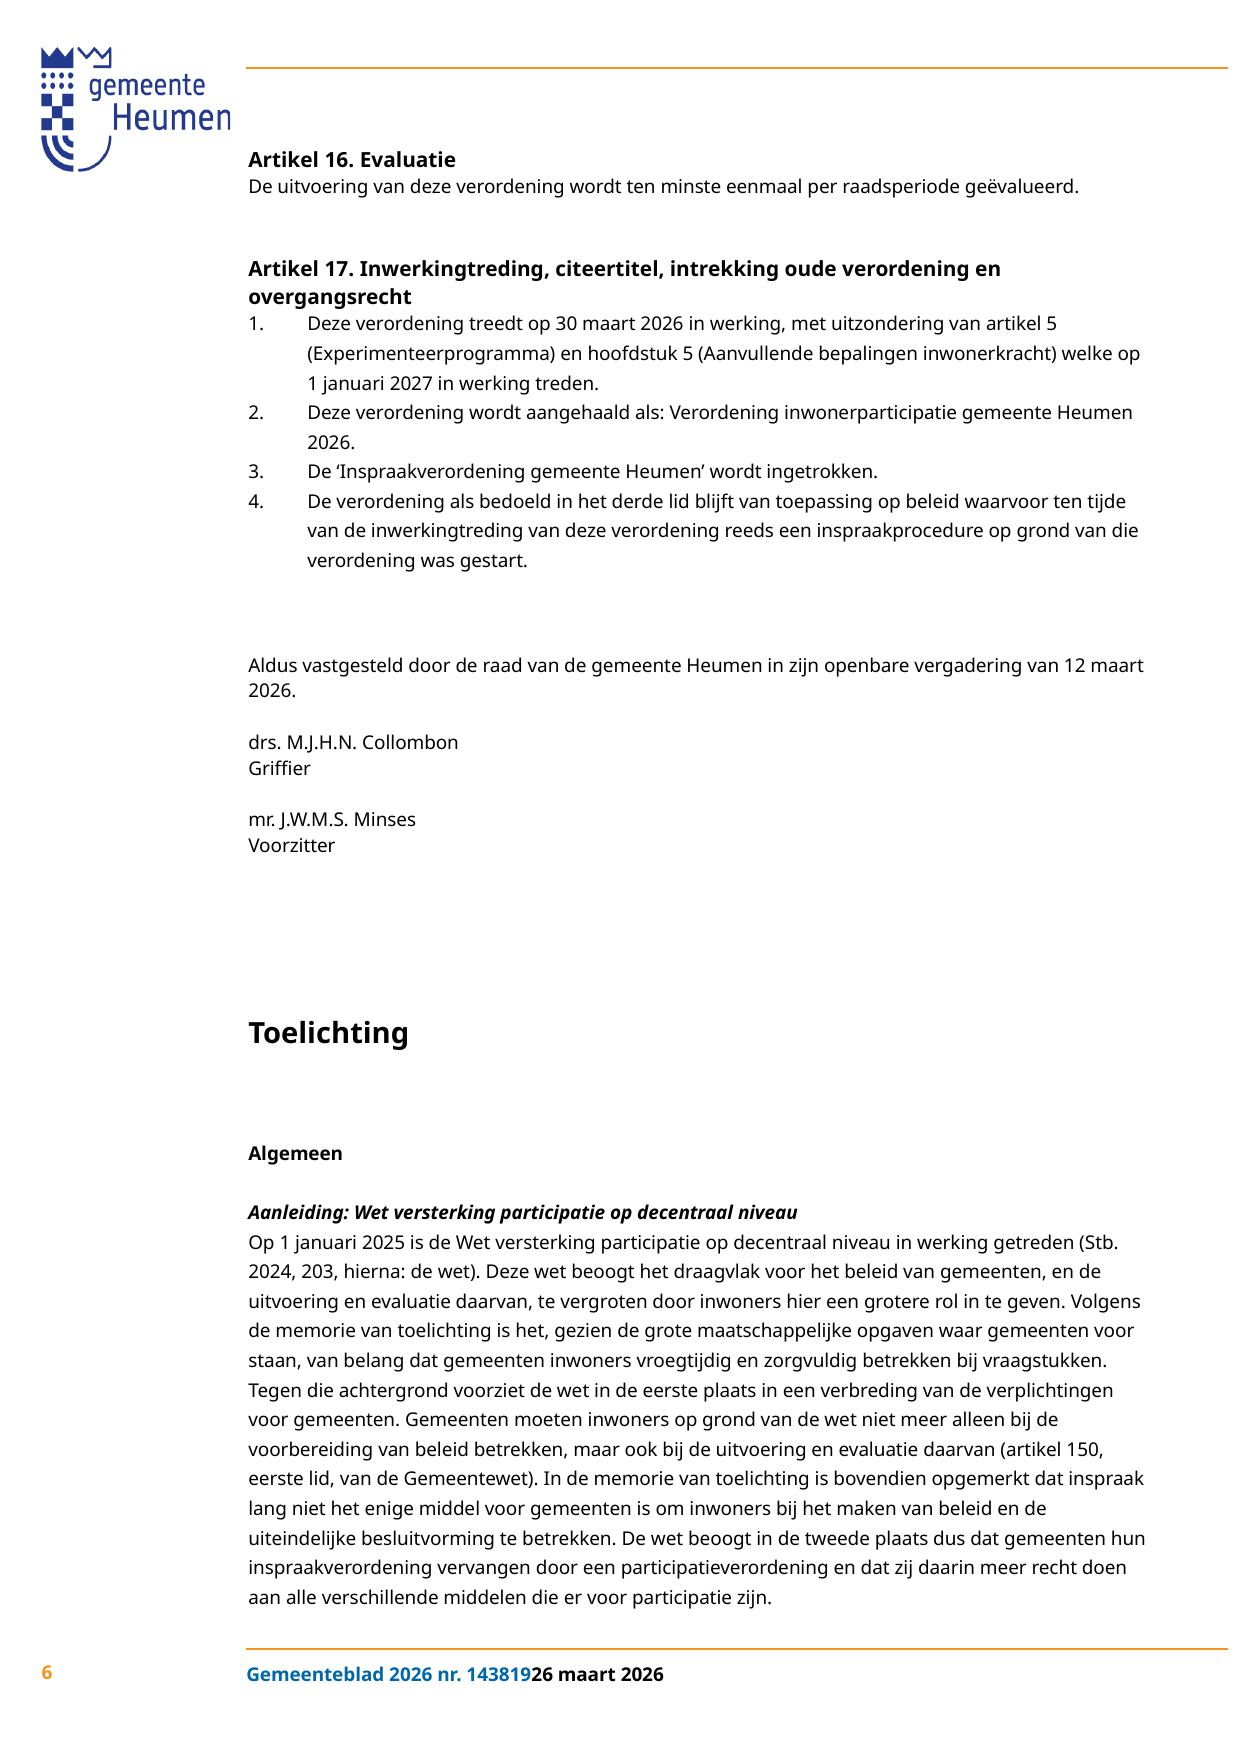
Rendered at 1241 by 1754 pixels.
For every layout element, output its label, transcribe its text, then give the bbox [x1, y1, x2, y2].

list De verordening als bedoeld in het derde lid blijft van toepassing op beleid waarvoor ten tijde van de inwerkingtreding van deze verordening reeds een inspraakprocedure op grond van die verordening was gestart. [248, 488, 1152, 573]
list De ‘Inspraakverordening gemeente Heumen’ wordt ingetrokken. [248, 458, 1152, 484]
text Algemeen [248, 1140, 1152, 1166]
list Deze verordening wordt aangehaald als: Verordening inwonerparticipatie gemeente Heumen 2026. [248, 399, 1152, 454]
text Op 1 januari 2025 is de Wet versterking participatie op decentraal niveau in werking getreden (Stb. 2024, 203, hierna: de wet). Deze wet beoogt het draagvlak voor het beleid van gemeenten, en de uitvoering en evaluatie daarvan, te vergroten door inwoners hier een grotere rol in te geven. Volgens de memorie van toelichting is het, gezien de grote maatschappelijke opgaven waar gemeenten voor staan, van belang dat gemeenten inwoners vroegtijdig en zorgvuldig betrekken bij vraagstukken. [248, 1229, 1152, 1373]
text mr. J.W.M.S. Minses [248, 806, 1152, 832]
text Artikel 16. Evaluatie [248, 145, 1152, 174]
picture [41, 47, 231, 172]
text De uitvoering van deze verordening wordt ten minste eenmaal per raadsperiode geëvalueerd. [248, 174, 1152, 199]
text drs. M.J.H.N. Collombon [248, 729, 1152, 755]
text Toelichting [248, 1012, 1152, 1052]
text Artikel 17. Inwerkingtreding, citeertitel, intrekking oude verordening en overgangsrecht [248, 254, 1152, 311]
text Voorzitter [248, 832, 1152, 858]
text Tegen die achtergrond voorziet de wet in de eerste plaats in een verbreding van de verplichtingen voor gemeenten. Gemeenten moeten inwoners op grond van de wet niet meer alleen bij de voorbereiding van beleid betrekken, maar ook bij de uitvoering en evaluatie daarvan (artikel 150, eerste lid, van de Gemeentewet). In de memorie van toelichting is bovendien opgemerkt dat inspraak lang niet het enige middel voor gemeenten is om inwoners bij het maken van beleid en de uiteindelijke besluitvorming te betrekken. De wet beoogt in de tweede plaats dus dat gemeenten hun inspraakverordening vervangen door een participatieverordening en dat zij daarin meer recht doen aan alle verschillende middelen die er voor participatie zijn. [248, 1377, 1152, 1610]
text Aldus vastgesteld door de raad van de gemeente Heumen in zijn openbare vergadering van 12 maart 2026. [248, 652, 1152, 703]
text Aanleiding: Wet versterking participatie op decentraal niveau [248, 1199, 1152, 1225]
text Griffier [248, 755, 1152, 781]
list Deze verordening treedt op 30 maart 2026 in werking, met uitzondering van artikel 5 (Experimenteerprogramma) en hoofdstuk 5 (Aanvullende bepalingen inwonerkracht) welke op 1 januari 2027 in werking treden. [248, 311, 1152, 395]
